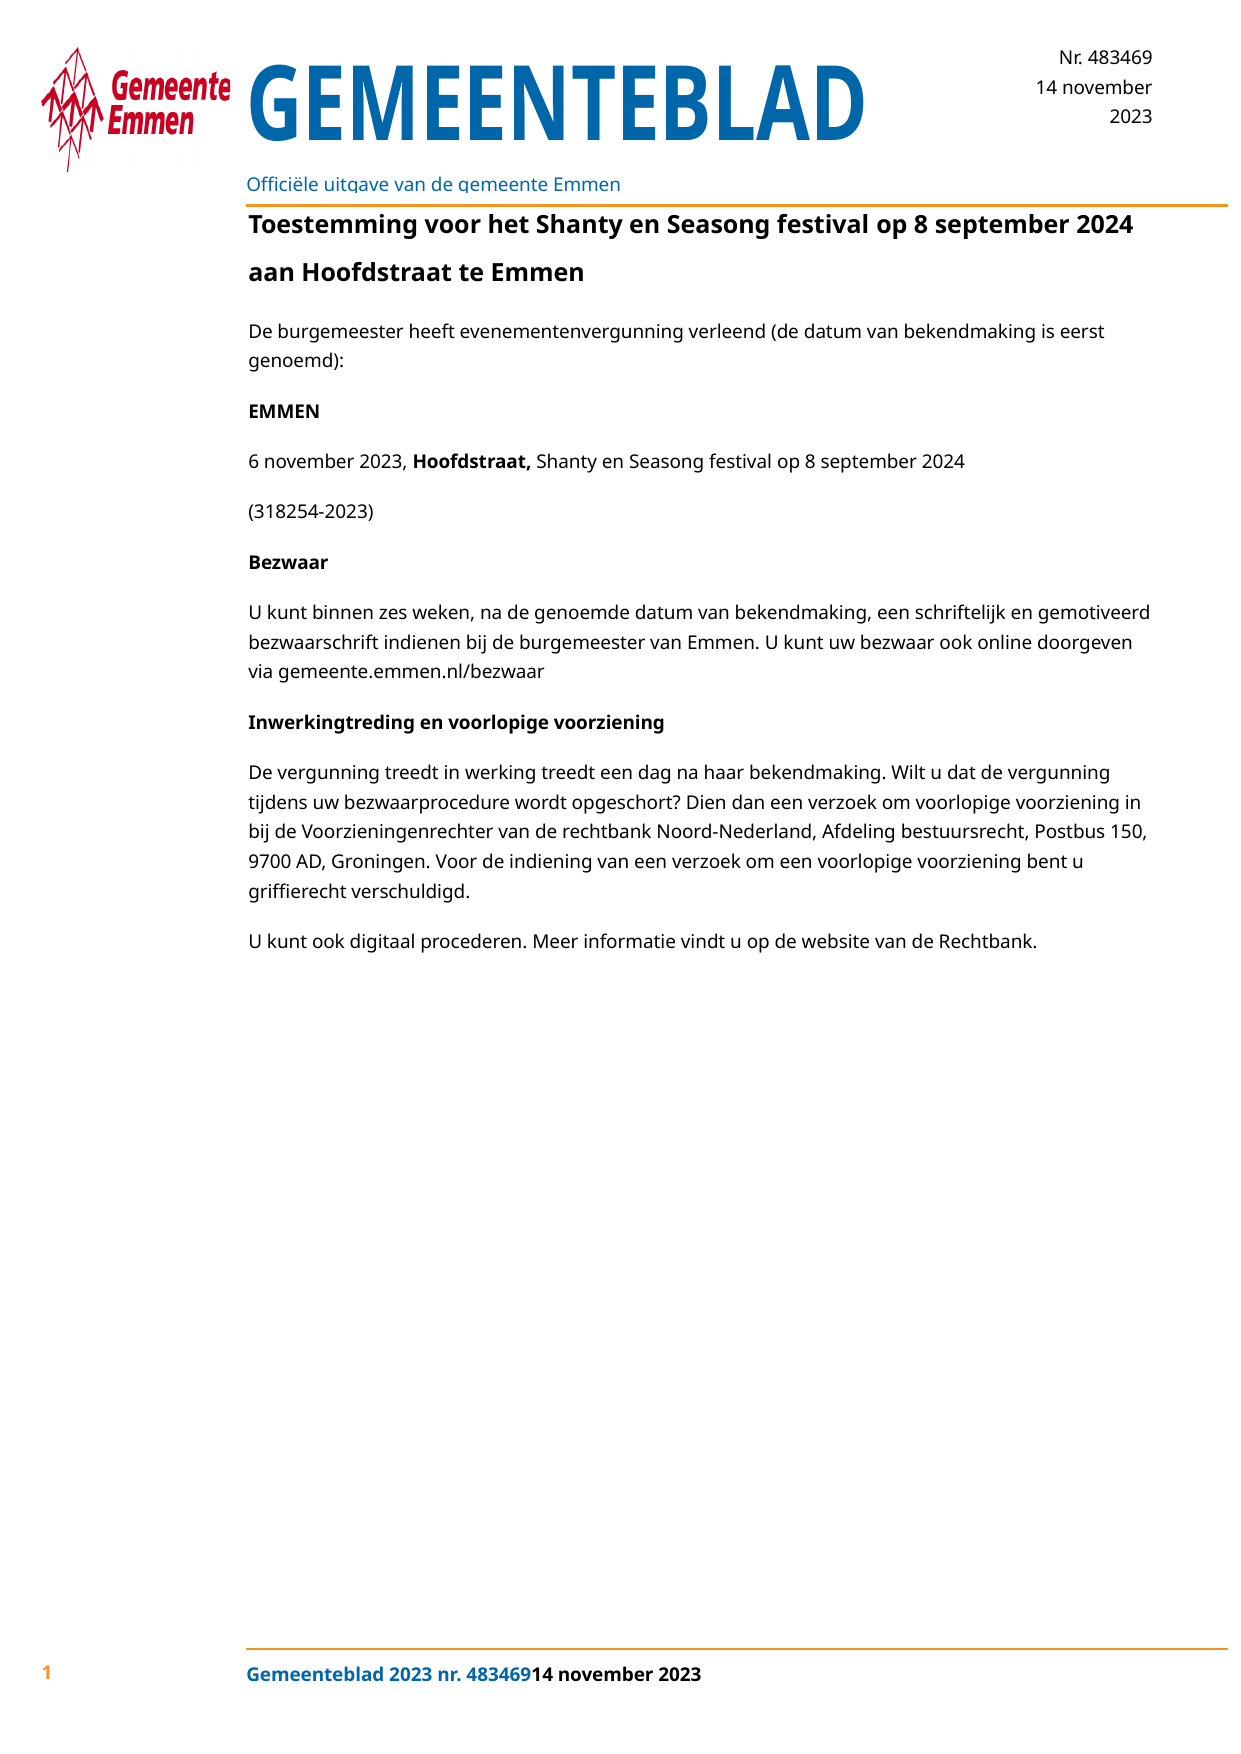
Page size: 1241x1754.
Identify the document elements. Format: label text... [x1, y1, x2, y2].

picture [41, 47, 231, 172]
text U kunt ook digitaal procederen. Meer informatie vindt u op de website van de Rechtbank. [248, 928, 1152, 954]
text (318254-2023) [248, 499, 1152, 524]
text De burgemeester heeft evenementenvergunning verleend (de datum van bekendmaking is eerst genoemd): [248, 318, 1152, 373]
text 6 november 2023, Hoofdstraat, Shanty en Seasong festival op 8 september 2024 [248, 448, 1152, 474]
text Toestemming voor het Shanty en Seasong festival op 8 september 2024 aan Hoofdstraat te Emmen [248, 207, 1152, 288]
text Inwerkingtreding en voorlopige voorziening [248, 709, 1152, 735]
text EMMEN [248, 398, 1152, 424]
text De vergunning treedt in werking treedt een dag na haar bekendmaking. Wilt u dat de vergunning tijdens uw bezwaarprocedure wordt opgeschort? Dien dan een verzoek om voorlopige voorziening in bij de Voorzieningenrechter van de rechtbank Noord-Nederland, Afdeling bestuursrecht, Postbus 150, 9700 AD, Groningen. Voor de indiening van een verzoek om een voorlopige voorziening bent u griffierecht verschuldigd. [248, 759, 1152, 904]
text Bezwaar [248, 549, 1152, 575]
text U kunt binnen zes weken, na de genoemde datum van bekendmaking, een schriftelijk en gemotiveerd bezwaarschrift indienen bij de burgemeester van Emmen. U kunt uw bezwaar ook online doorgeven via gemeente.emmen.nl/bezwaar [248, 599, 1152, 684]
